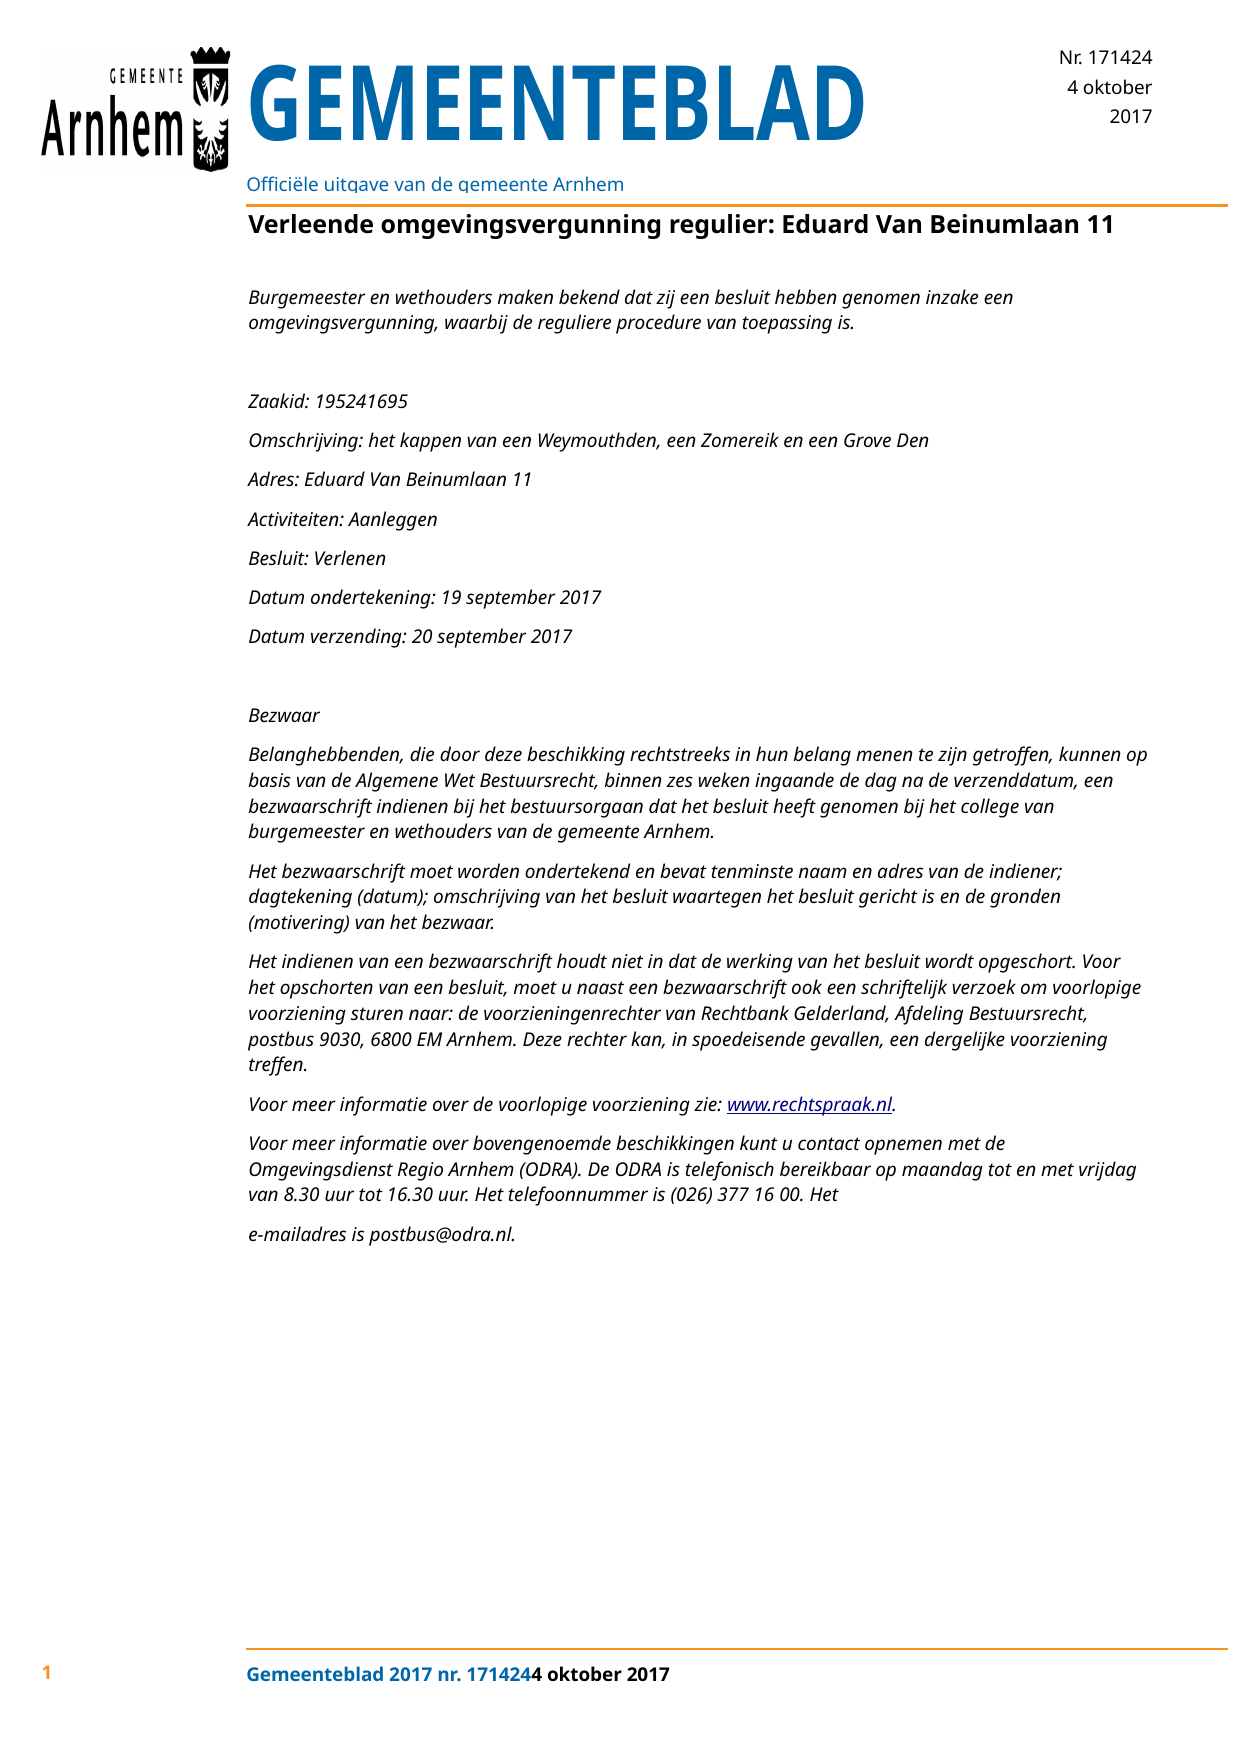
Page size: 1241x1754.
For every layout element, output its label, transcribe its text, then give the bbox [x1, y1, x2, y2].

picture [41, 47, 231, 172]
text Adres: Eduard Van Beinumlaan 11 [248, 467, 1152, 492]
text Voor meer informatie over bovengenoemde beschikkingen kunt u contact opnemen met de Omgevingsdienst Regio Arnhem (ODRA). De ODRA is telefonisch bereikbaar op maandag tot en met vrijdag van 8.30 uur tot 16.30 uur. Het telefoonnummer is (026) 377 16 00. Het [248, 1130, 1152, 1207]
text Het bezwaarschrift moet worden ondertekend en bevat tenminste naam en adres van de indiener; dagtekening (datum); omschrijving van het besluit waartegen het besluit gericht is en de gronden (motivering) van het bezwaar. [248, 858, 1152, 935]
text Datum verzending: 20 september 2017 [248, 624, 1152, 649]
text Activiteiten: Aanleggen [248, 506, 1152, 532]
text Het indienen van een bezwaarschrift houdt niet in dat de werking van het besluit wordt opgeschort. Voor het opschorten van een besluit, moet u naast een bezwaarschrift ook een schriftelijk verzoek om voorlopige voorziening sturen naar: de voorzieningenrechter van Rechtbank Gelderland, Afdeling Bestuursrecht, postbus 9030, 6800 EM Arnhem. Deze rechter kan, in spoedeisende gevallen, een dergelijke voorziening treffen. [248, 949, 1152, 1077]
text Zaakid: 195241695 [248, 388, 1152, 414]
text Belanghebbenden, die door deze beschikking rechtstreeks in hun belang menen te zijn getroffen, kunnen op basis van de Algemene Wet Bestuursrecht, binnen zes weken ingaande de dag na de verzenddatum, een bezwaarschrift indienen bij het bestuursorgaan dat het besluit heeft genomen bij het college van burgemeester en wethouders van de gemeente Arnhem. [248, 742, 1152, 844]
text Datum ondertekening: 19 september 2017 [248, 584, 1152, 610]
text Besluit: Verlenen [248, 545, 1152, 571]
text Verleende omgevingsvergunning regulier: Eduard Van Beinumlaan 11 [248, 207, 1152, 241]
text Omschrijving: het kappen van een Weymouthden, een Zomereik en een Grove Den [248, 427, 1152, 453]
text Burgemeester en wethouders maken bekend dat zij een besluit hebben genomen inzake een omgevingsvergunning, waarbij de reguliere procedure van toepassing is. [248, 284, 1152, 335]
text Voor meer informatie over de voorlopige voorziening zie: www.rechtspraak.nl. [248, 1091, 1152, 1117]
text Bezwaar [248, 702, 1152, 728]
text e-mailadres is postbus@odra.nl. [248, 1221, 1152, 1247]
